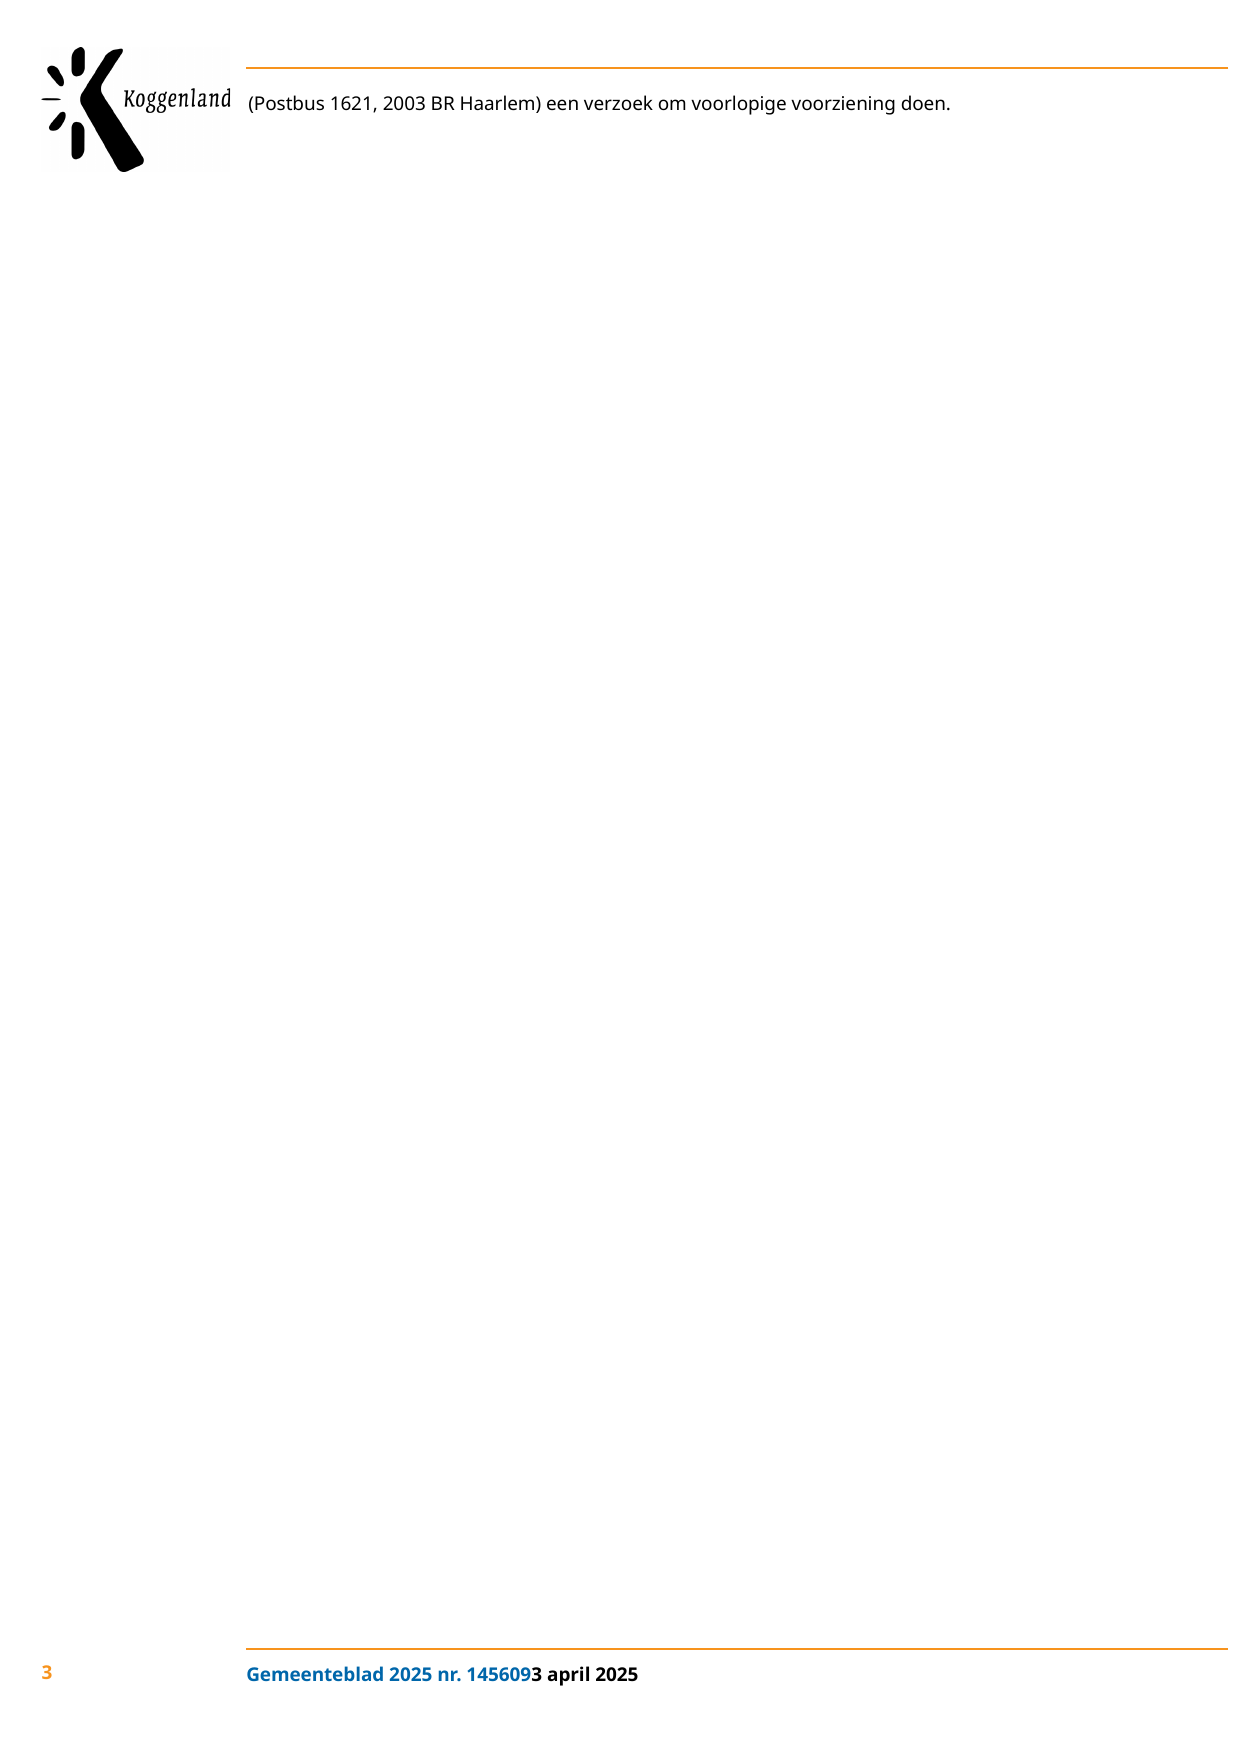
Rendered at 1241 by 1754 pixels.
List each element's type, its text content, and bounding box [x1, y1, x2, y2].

picture [41, 47, 231, 172]
text (Postbus 1621, 2003 BR Haarlem) een verzoek om voorlopige voorziening doen. [248, 95, 1152, 114]
